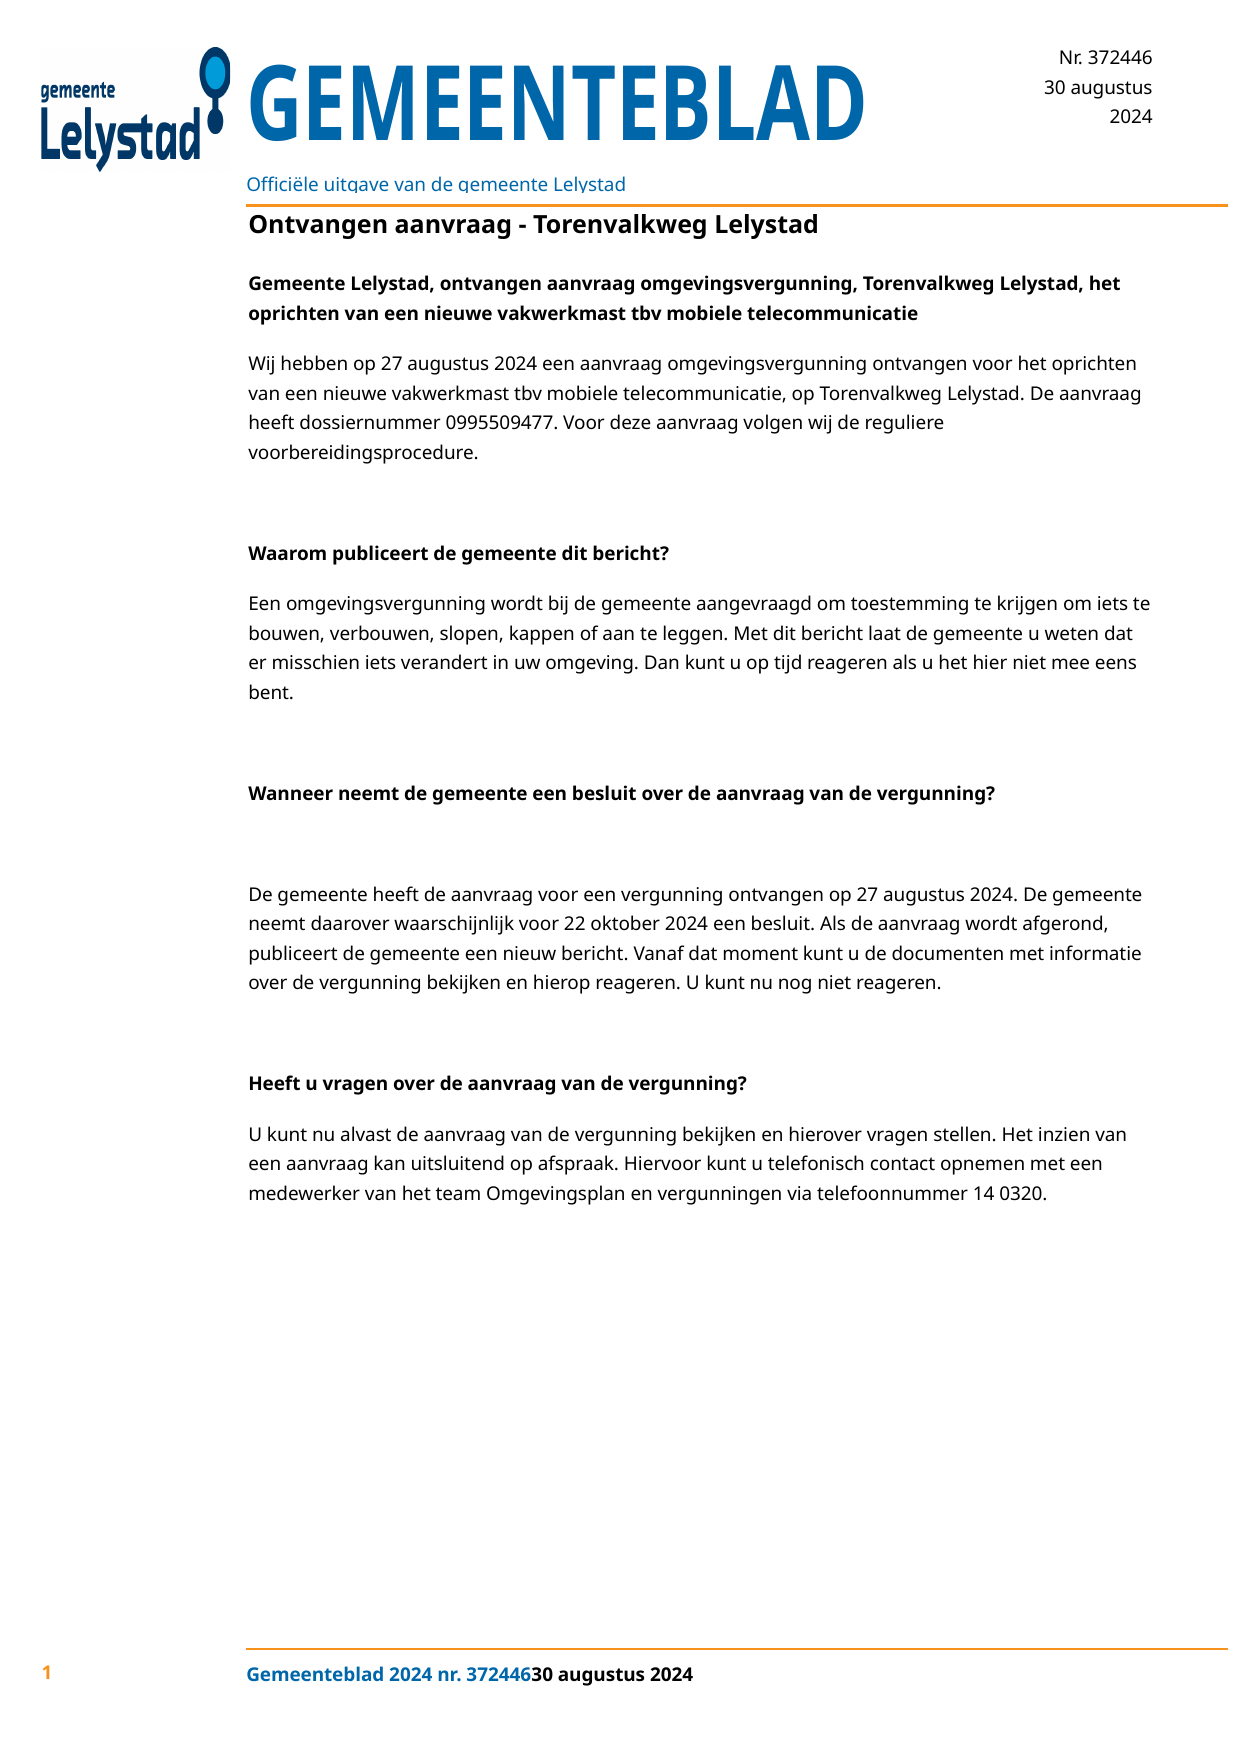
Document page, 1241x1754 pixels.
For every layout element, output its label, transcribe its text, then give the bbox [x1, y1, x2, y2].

text Een omgevingsvergunning wordt bij de gemeente aangevraagd om toestemming te krijgen om iets te bouwen, verbouwen, slopen, kappen of aan te leggen. Met dit bericht laat de gemeente u weten dat er misschien iets verandert in uw omgeving. Dan kunt u op tijd reageren als u het hier niet mee eens bent. [248, 590, 1152, 705]
text Wanneer neemt de gemeente een besluit over de aanvraag van de vergunning? [248, 780, 1152, 806]
picture [41, 47, 231, 172]
text Wij hebben op 27 augustus 2024 een aanvraag omgevingsvergunning ontvangen voor het oprichten van een nieuwe vakwerkmast tbv mobiele telecommunicatie, op Torenvalkweg Lelystad. De aanvraag heeft dossiernummer 0995509477. Voor deze aanvraag volgen wij de reguliere voorbereidingsprocedure. [248, 350, 1152, 465]
text Ontvangen aanvraag - Torenvalkweg Lelystad [248, 207, 1152, 241]
text U kunt nu alvast de aanvraag van de vergunning bekijken en hierover vragen stellen. Het inzien van een aanvraag kan uitsluitend op afspraak. Hiervoor kunt u telefonisch contact opnemen met een medewerker van het team Omgevingsplan en vergunningen via telefoonnummer 14 0320. [248, 1121, 1152, 1206]
text De gemeente heeft de aanvraag voor een vergunning ontvangen op 27 augustus 2024. De gemeente neemt daarover waarschijnlijk voor 22 oktober 2024 een besluit. Als de aanvraag wordt afgerond, publiceert de gemeente een nieuw bericht. Vanaf dat moment kunt u de documenten met informatie over de vergunning bekijken en hierop reageren. U kunt nu nog niet reageren. [248, 881, 1152, 995]
text Gemeente Lelystad, ontvangen aanvraag omgevingsvergunning, Torenvalkweg Lelystad, het oprichten van een nieuwe vakwerkmast tbv mobiele telecommunicatie [248, 270, 1152, 326]
text Heeft u vragen over de aanvraag van de vergunning? [248, 1070, 1152, 1096]
text Waarom publiceert de gemeente dit bericht? [248, 540, 1152, 566]
